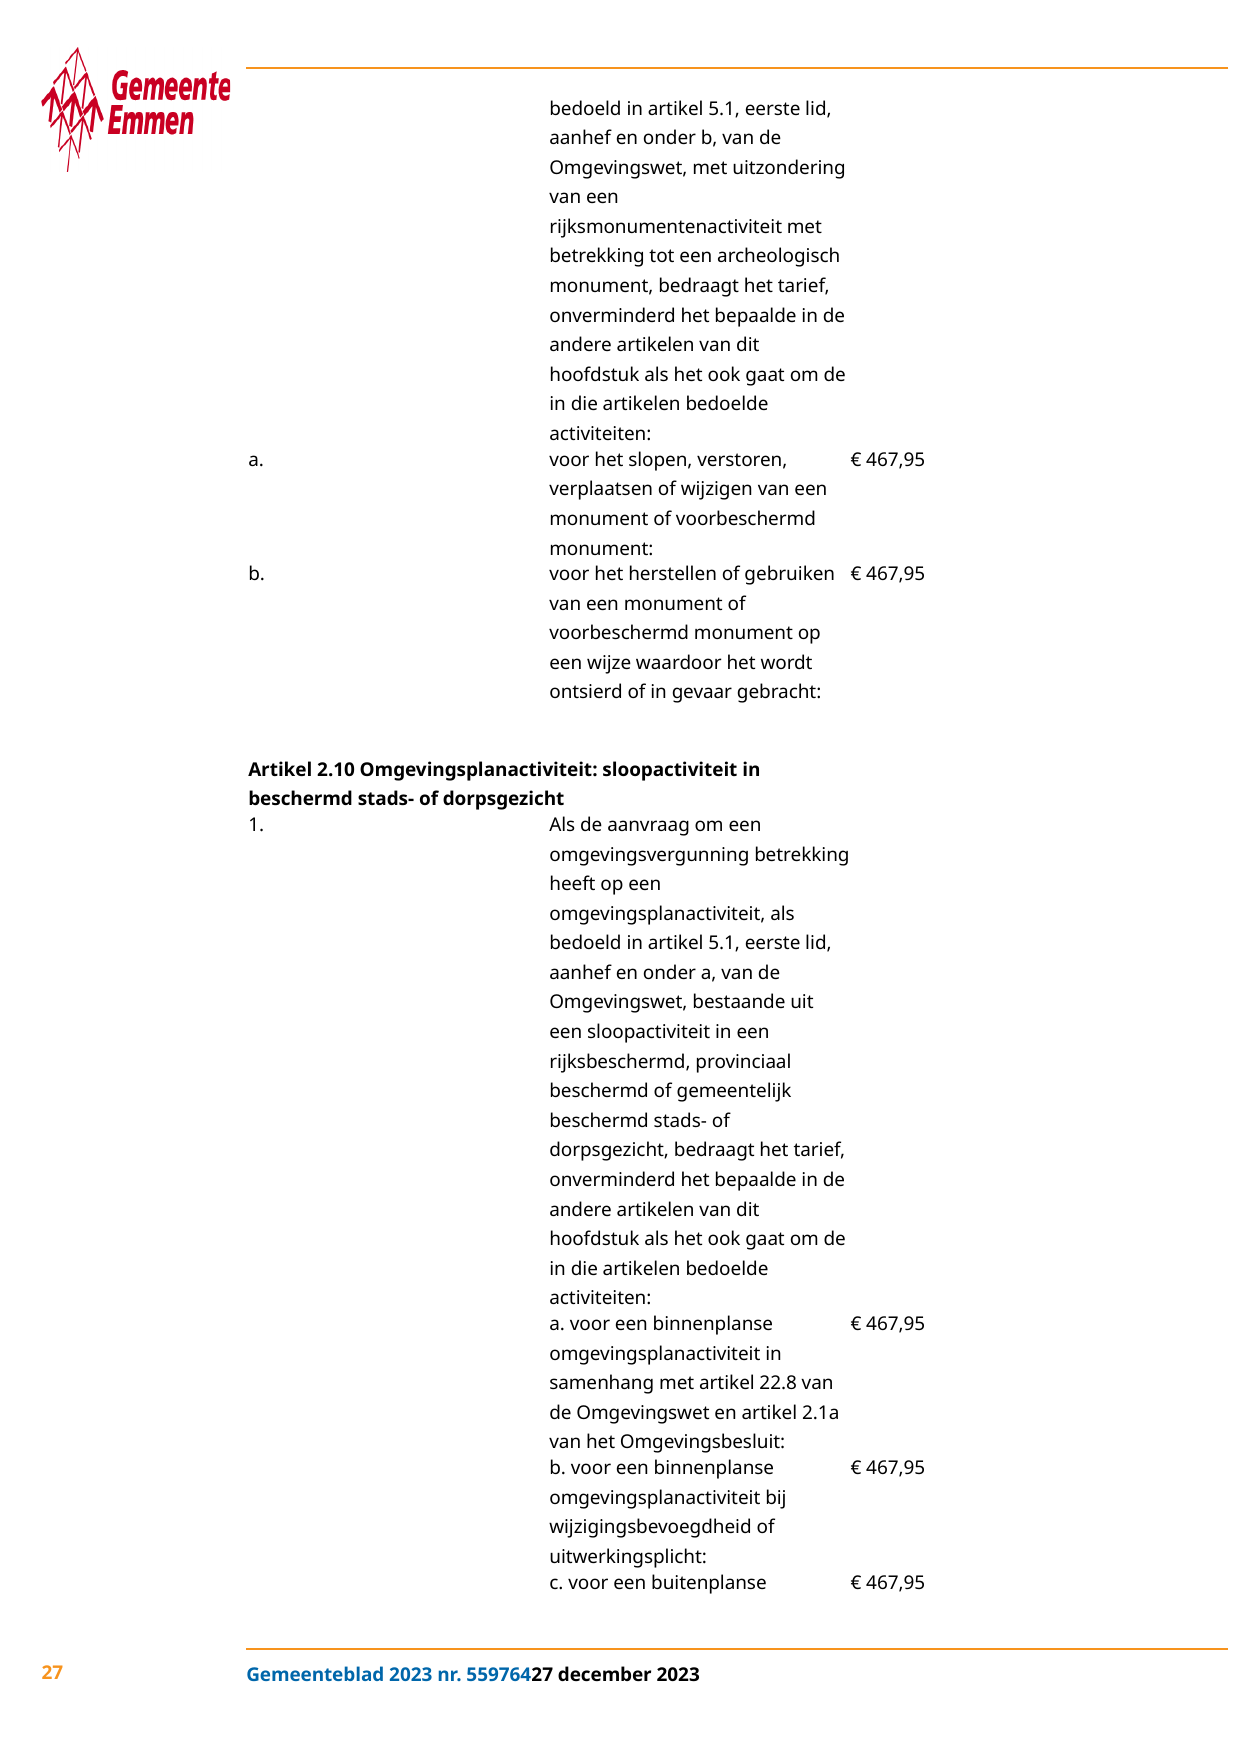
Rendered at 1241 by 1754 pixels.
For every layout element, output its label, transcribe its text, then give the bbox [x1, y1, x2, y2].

picture [41, 47, 231, 172]
table_cell [850, 705, 1152, 730]
table_cell b. voor een binnenplanse omgevingsplanactiviteit bij wijzigingsbevoegdheid of uitwerkingsplicht: [549, 1454, 850, 1569]
table_cell € 467,95 [850, 1569, 1152, 1594]
table_cell 1. [248, 811, 549, 1310]
table_cell € 467,95 [850, 1454, 1152, 1569]
table_cell [549, 705, 850, 730]
table_cell a. [248, 446, 549, 560]
table_cell Artikel 2.10 Omgevingsplanactiviteit: sloopactiviteit in beschermd stads- of dorpsgezicht [248, 756, 850, 811]
table_cell voor het herstellen of gebruiken van een monument of voorbeschermd monument op een wijze waardoor het wordt ontsierd of in gevaar gebracht: [549, 560, 850, 704]
table_cell a. voor een binnenplanse omgevingsplanactiviteit in samenhang met artikel 22.8 van de Omgevingswet en artikel 2.1a van het Omgevingsbesluit: [549, 1310, 850, 1454]
table_cell [549, 730, 850, 756]
table_cell [248, 95, 549, 446]
table_cell c. voor een buitenplanse [549, 1569, 850, 1594]
table_cell [850, 730, 1152, 756]
table_cell b. [248, 560, 549, 704]
table_cell [248, 1569, 549, 1594]
table_cell [248, 1454, 549, 1569]
table_cell € 467,95 [850, 1310, 1152, 1454]
table_cell [248, 1310, 549, 1454]
table_cell Als de aanvraag om een omgevingsvergunning betrekking heeft op een omgevingsplanactiviteit, als bedoeld in artikel 5.1, eerste lid, aanhef en onder a, van de Omgevingswet, bestaande uit een sloopactiviteit in een rijksbeschermd, provinciaal beschermd of gemeentelijk beschermd stads- of dorpsgezicht, bedraagt het tarief, onverminderd het bepaalde in de andere artikelen van dit hoofdstuk als het ook gaat om de in die artikelen bedoelde activiteiten: [549, 811, 850, 1310]
table_cell [850, 811, 1152, 1310]
table_cell € 467,95 [850, 560, 1152, 704]
table_cell € 467,95 [850, 446, 1152, 560]
table_cell bedoeld in artikel 5.1, eerste lid, aanhef en onder b, van de Omgevingswet, met uitzondering van een rijksmonumentenactiviteit met betrekking tot een archeologisch monument, bedraagt het tarief, onverminderd het bepaalde in de andere artikelen van dit hoofdstuk als het ook gaat om de in die artikelen bedoelde activiteiten: [549, 95, 850, 446]
table_cell voor het slopen, verstoren, verplaatsen of wijzigen van een monument of voorbeschermd monument: [549, 446, 850, 560]
table_cell [850, 756, 1152, 811]
table_cell [248, 730, 549, 756]
table_cell [850, 95, 1152, 446]
table_cell [248, 705, 549, 730]
